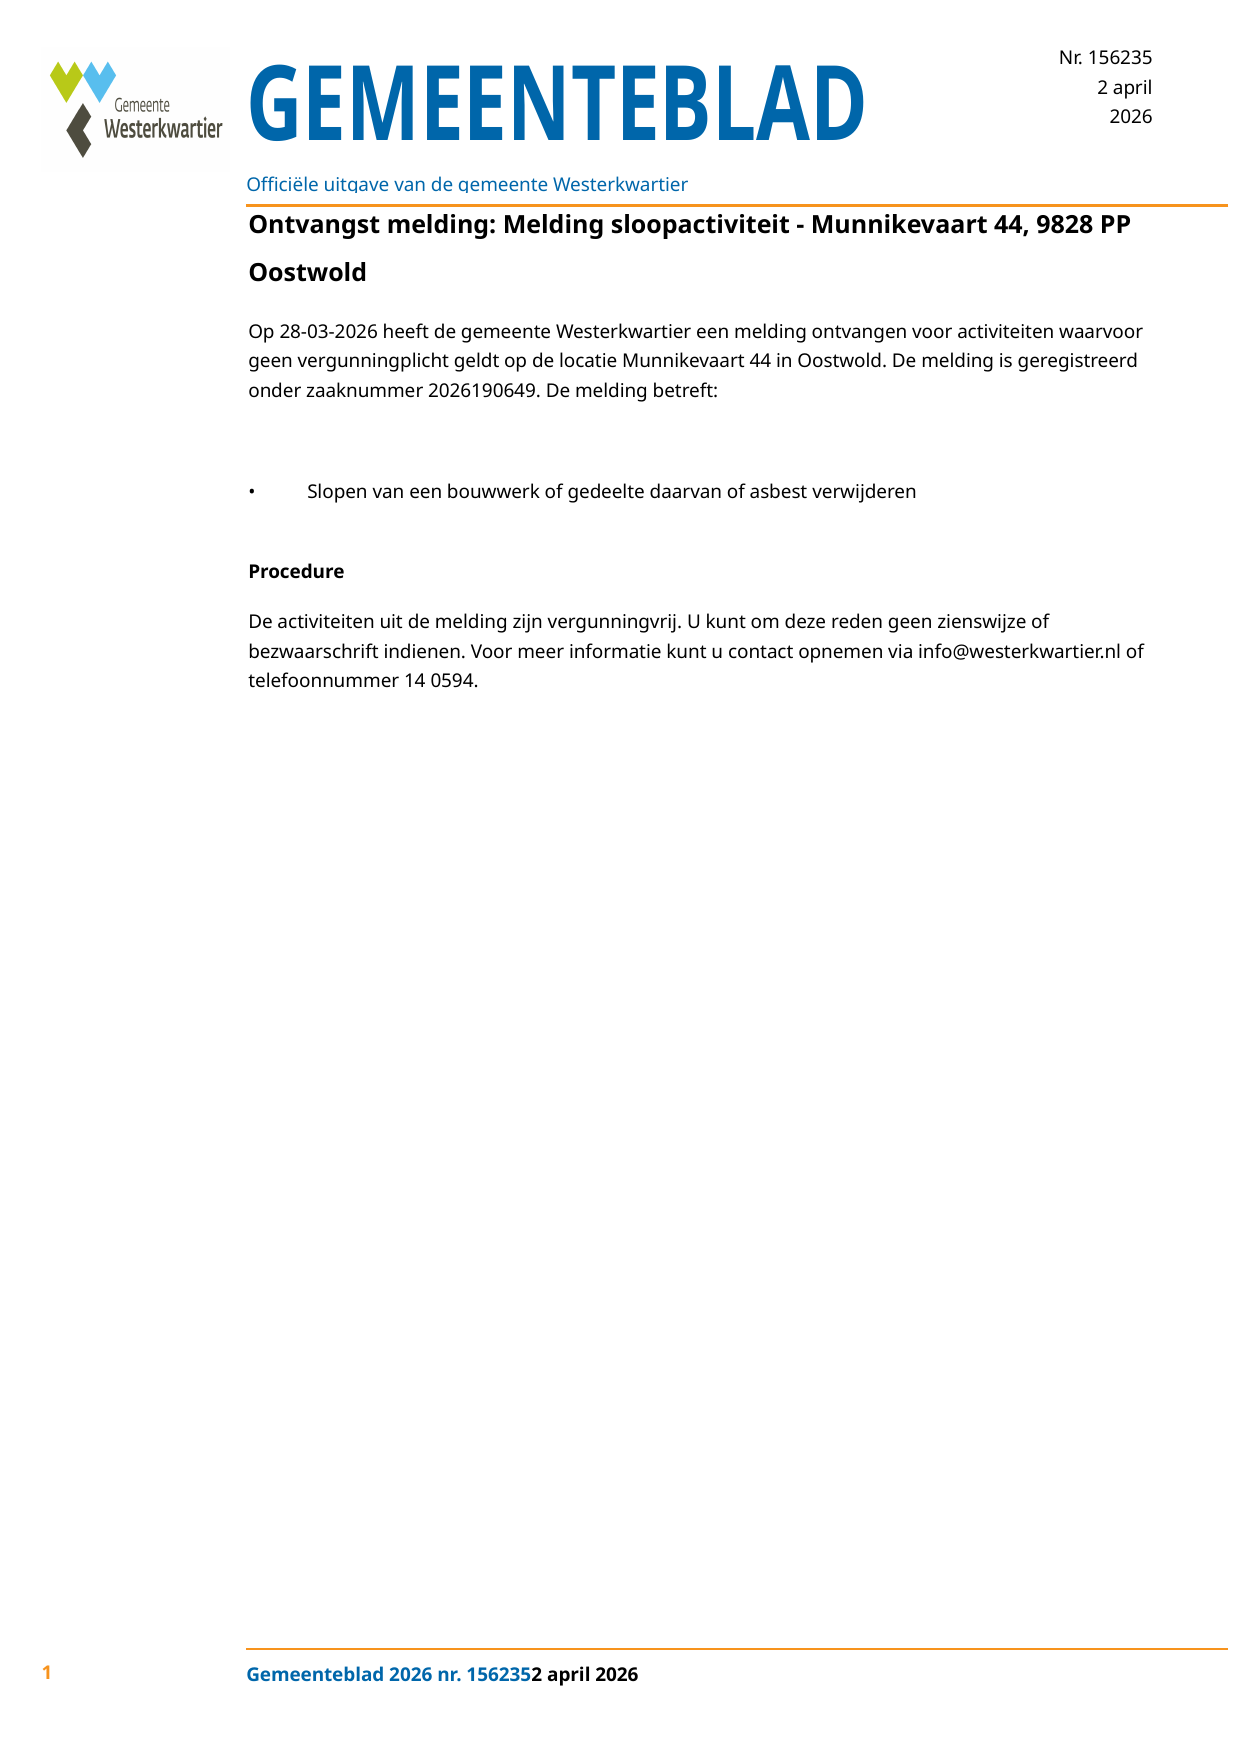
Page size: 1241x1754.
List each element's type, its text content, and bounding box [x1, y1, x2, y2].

text Op 28-03-2026 heeft de gemeente Westerkwartier een melding ontvangen voor activiteiten waarvoor geen vergunningplicht geldt op de locatie Munnikevaart 44 in Oostwold. De melding is geregistreerd onder zaaknummer 2026190649. De melding betreft: [248, 318, 1152, 403]
list Slopen van een bouwwerk of gedeelte daarvan of asbest verwijderen [248, 478, 1152, 504]
picture [41, 47, 231, 172]
text Ontvangst melding: Melding sloopactiviteit - Munnikevaart 44, 9828 PP Oostwold [248, 207, 1152, 288]
text De activiteiten uit de melding zijn vergunningvrij. U kunt om deze reden geen zienswijze of bezwaarschrift indienen. Voor meer informatie kunt u contact opnemen via info@westerkwartier.nl of telefoonnummer 14 0594. [248, 608, 1152, 693]
text Procedure [248, 558, 1152, 584]
